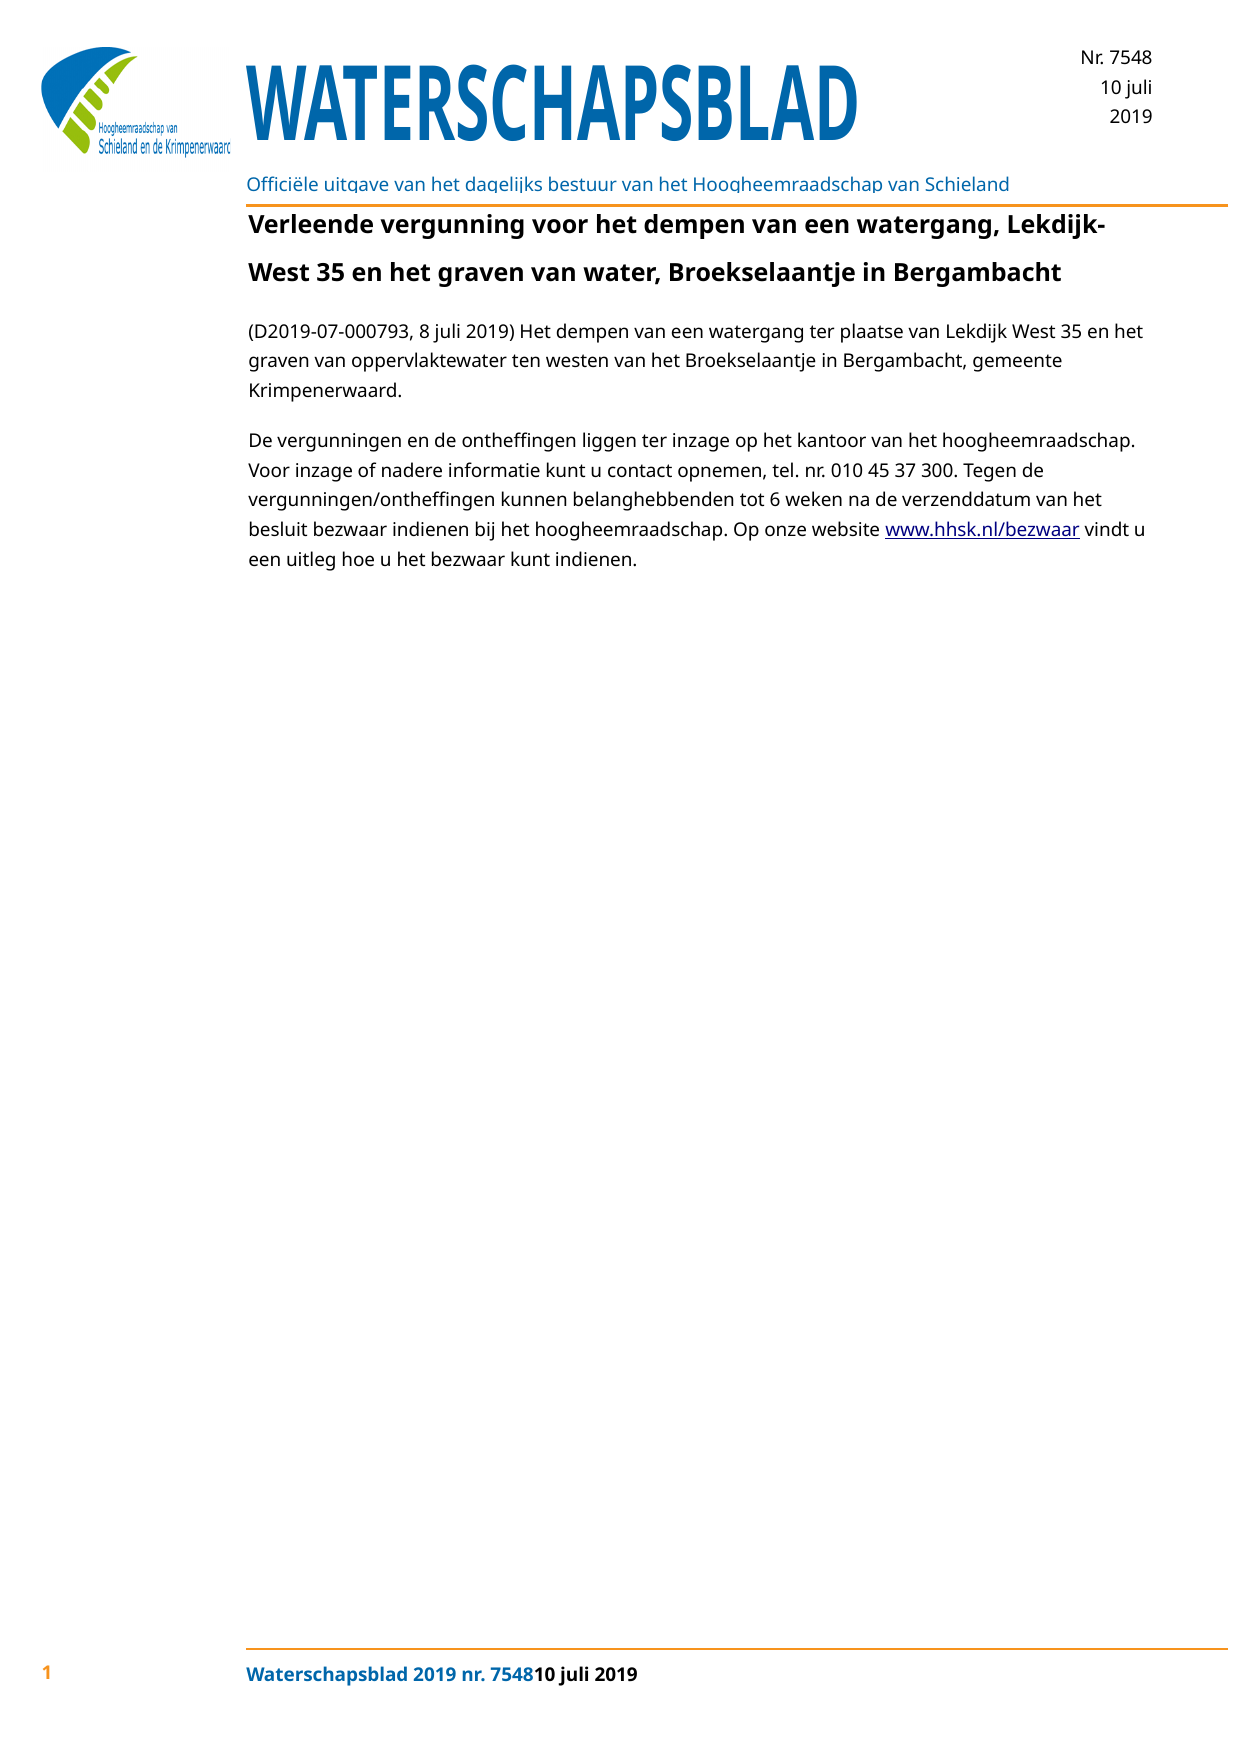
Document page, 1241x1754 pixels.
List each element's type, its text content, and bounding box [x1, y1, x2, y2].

picture [41, 47, 231, 172]
text (D2019-07-000793, 8 juli 2019) Het dempen van een watergang ter plaatse van Lekdijk West 35 en het graven van oppervlaktewater ten westen van het Broekselaantje in Bergambacht, gemeente Krimpenerwaard. [248, 318, 1152, 403]
text De vergunningen en de ontheffingen liggen ter inzage op het kantoor van het hoogheemraadschap. Voor inzage of nadere informatie kunt u contact opnemen, tel. nr. 010 45 37 300. Tegen de vergunningen/ontheffingen kunnen belanghebbenden tot 6 weken na de verzenddatum van het besluit bezwaar indienen bij het hoogheemraadschap. Op onze website www.hhsk.nl/bezwaar vindt u een uitleg hoe u het bezwaar kunt indienen. [248, 427, 1152, 572]
text Verleende vergunning voor het dempen van een watergang, Lekdijk-West 35 en het graven van water, Broekselaantje in Bergambacht [248, 207, 1152, 288]
